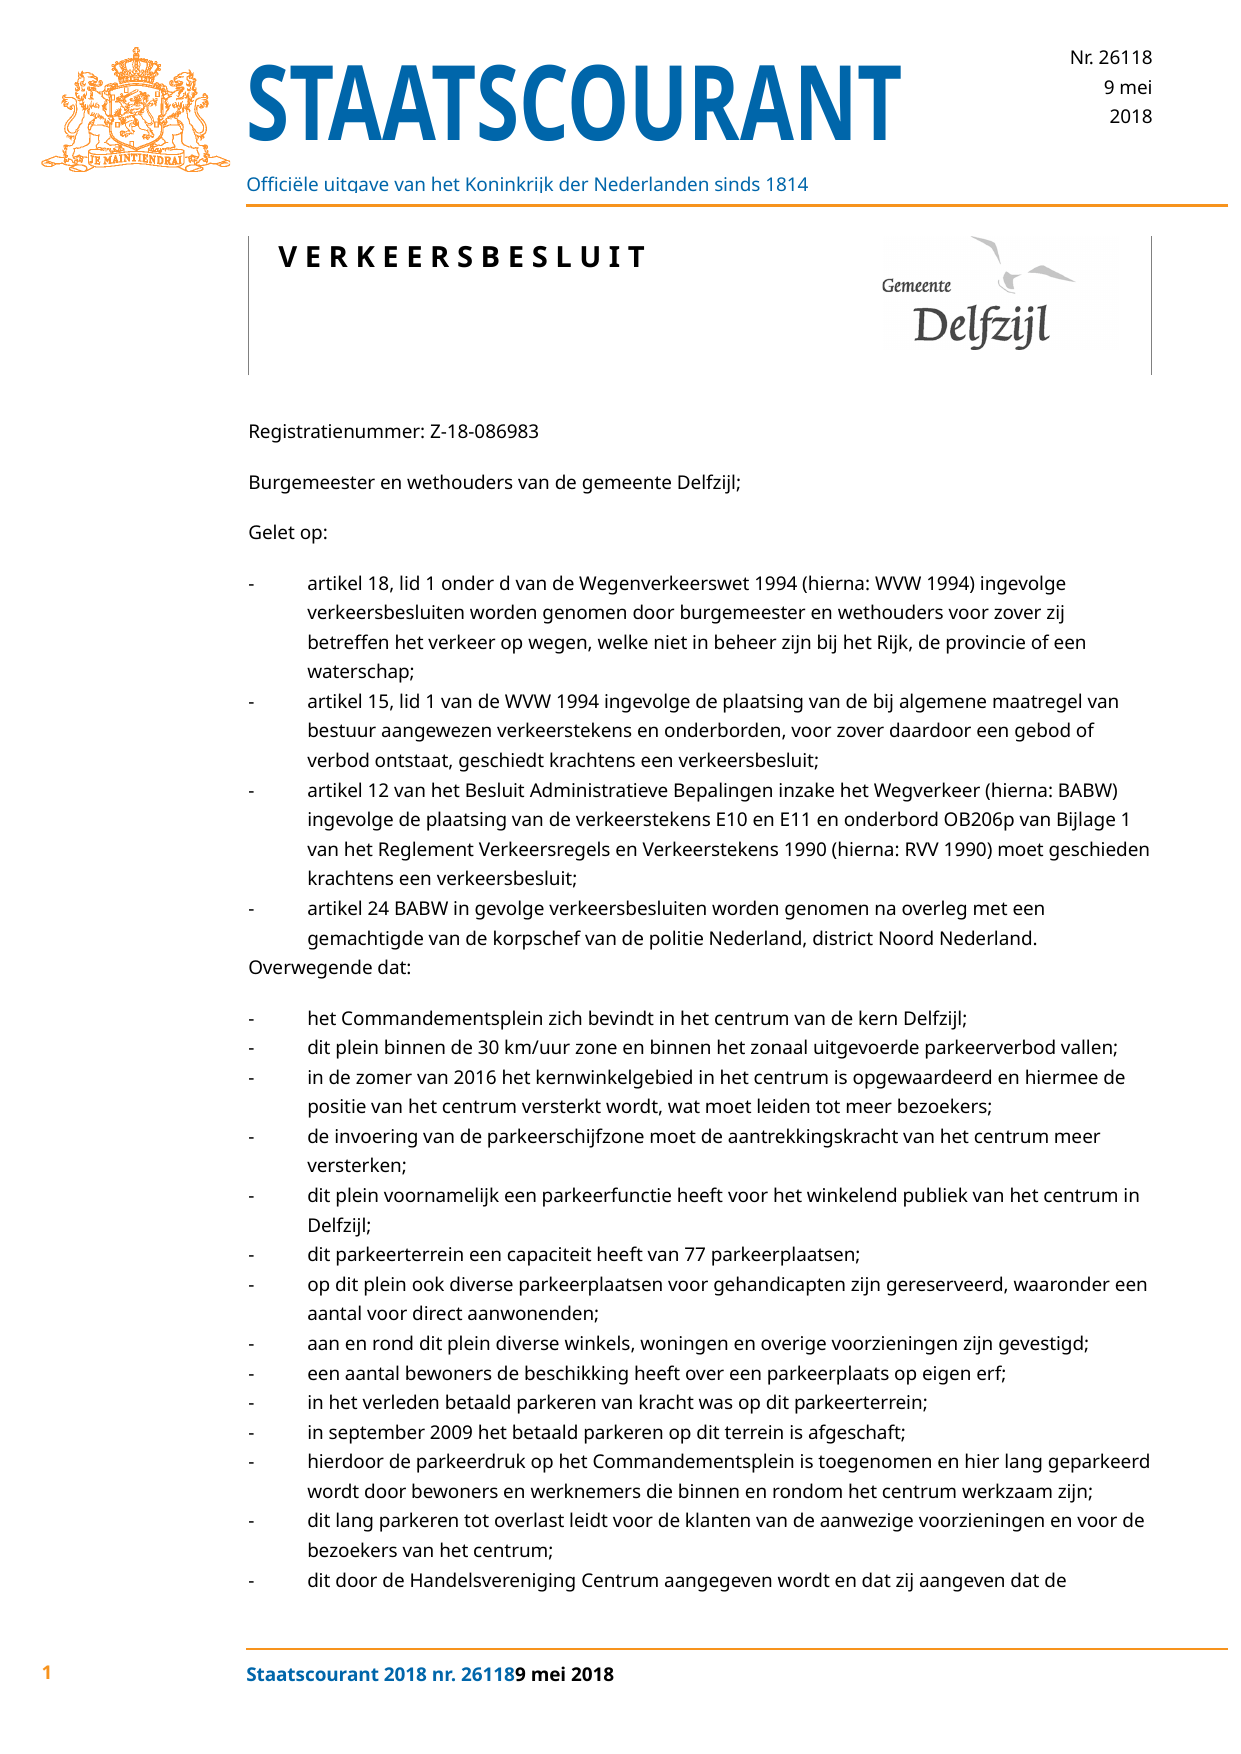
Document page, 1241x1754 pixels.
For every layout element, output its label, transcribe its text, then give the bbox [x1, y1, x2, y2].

table_header V E R K E E R S B E S L U I T [249, 236, 850, 375]
list dit door de Handelsvereniging Centrum aangegeven wordt en dat zij aangeven dat de [248, 1567, 1152, 1593]
list het Commandementsplein zich bevindt in het centrum van de kern Delfzijl; [248, 1005, 1152, 1031]
text Gelet op: [248, 519, 1152, 545]
picture [882, 236, 1119, 350]
list artikel 15, lid 1 van de WVW 1994 ingevolge de plaatsing van de bij algemene maatregel van bestuur aangewezen verkeerstekens en onderborden, voor zover daardoor een gebod of verbod ontstaat, geschiedt krachtens een verkeersbesluit; [248, 688, 1152, 773]
list dit lang parkeren tot overlast leidt voor de klanten van de aanwezige voorzieningen en voor de bezoekers van het centrum; [248, 1508, 1152, 1563]
list in september 2009 het betaald parkeren op dit terrein is afgeschaft; [248, 1419, 1152, 1445]
list een aantal bewoners de beschikking heeft over een parkeerplaats op eigen erf; [248, 1360, 1152, 1386]
list dit plein voornamelijk een parkeerfunctie heeft voor het winkelend publiek van het centrum in Delfzijl; [248, 1182, 1152, 1238]
list artikel 18, lid 1 onder d van de Wegenverkeerswet 1994 (hierna: WVW 1994) ingevolge verkeersbesluiten worden genomen door burgemeester en wethouders voor zover zij betreffen het verkeer op wegen, welke niet in beheer zijn bij het Rijk, de provincie of een waterschap; [248, 570, 1152, 684]
list hierdoor de parkeerdruk op het Commandementsplein is toegenomen en hier lang geparkeerd wordt door bewoners en werknemers die binnen en rondom het centrum werkzaam zijn; [248, 1448, 1152, 1504]
text Registratienummer: Z-18-086983 [248, 418, 1152, 444]
list dit parkeerterrein een capaciteit heeft van 77 parkeerplaatsen; [248, 1241, 1152, 1267]
text Overwegende dat: [248, 954, 1152, 980]
table_header [850, 236, 1151, 375]
list aan en rond dit plein diverse winkels, woningen en overige voorzieningen zijn gevestigd; [248, 1330, 1152, 1356]
list de invoering van de parkeerschijfzone moet de aantrekkingskracht van het centrum meer versterken; [248, 1123, 1152, 1178]
list artikel 24 BABW in gevolge verkeersbesluiten worden genomen na overleg met een gemachtigde van de korpschef van de politie Nederland, district Noord Nederland. [248, 895, 1152, 951]
list in het verleden betaald parkeren van kracht was op dit parkeerterrein; [248, 1389, 1152, 1415]
text Burgemeester en wethouders van de gemeente Delfzijl; [248, 469, 1152, 495]
list op dit plein ook diverse parkeerplaatsen voor gehandicapten zijn gereserveerd, waaronder een aantal voor direct aanwonenden; [248, 1271, 1152, 1326]
picture [41, 47, 231, 172]
list artikel 12 van het Besluit Administratieve Bepalingen inzake het Wegverkeer (hierna: BABW) ingevolge de plaatsing van de verkeerstekens E10 en E11 en onderbord OB206p van Bijlage 1 van het Reglement Verkeersregels en Verkeerstekens 1990 (hierna: RVV 1990) moet geschieden krachtens een verkeersbesluit; [248, 777, 1152, 891]
list in de zomer van 2016 het kernwinkelgebied in het centrum is opgewaardeerd en hiermee de positie van het centrum versterkt wordt, wat moet leiden tot meer bezoekers; [248, 1064, 1152, 1119]
list dit plein binnen de 30 km/uur zone en binnen het zonaal uitgevoerde parkeerverbod vallen; [248, 1034, 1152, 1060]
